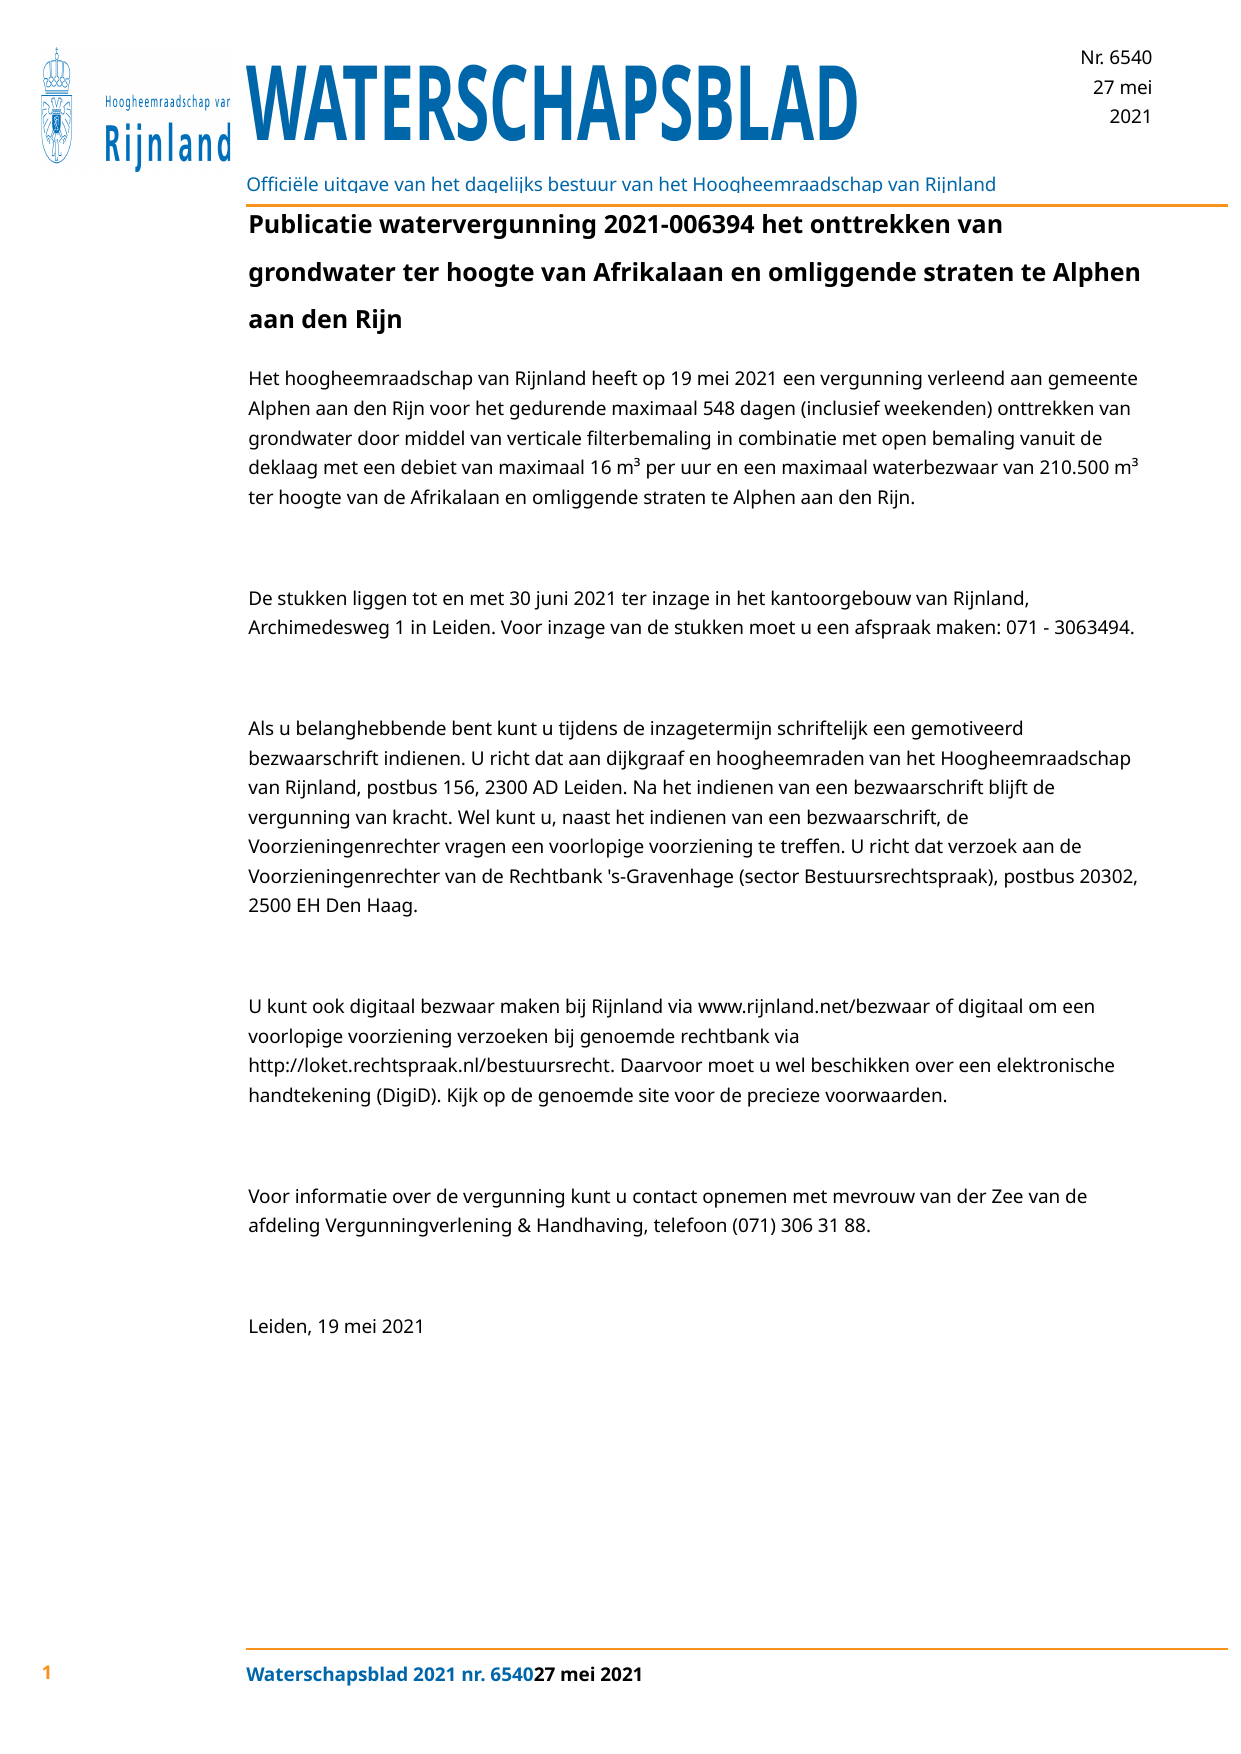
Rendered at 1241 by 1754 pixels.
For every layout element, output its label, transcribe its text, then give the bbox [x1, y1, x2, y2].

text Als u belanghebbende bent kunt u tijdens de inzagetermijn schriftelijk een gemotiveerd bezwaarschrift indienen. U richt dat aan dijkgraaf en hoogheemraden van het Hoogheemraadschap van Rijnland, postbus 156, 2300 AD Leiden. Na het indienen van een bezwaarschrift blijft de vergunning van kracht. Wel kunt u, naast het indienen van een bezwaarschrift, de Voorzieningenrechter vragen een voorlopige voorziening te treffen. U richt dat verzoek aan de Voorzieningenrechter van de Rechtbank 's-Gravenhage (sector Bestuursrechtspraak), postbus 20302, 2500 EH Den Haag. [248, 715, 1152, 918]
text Voor informatie over de vergunning kunt u contact opnemen met mevrouw van der Zee van de afdeling Vergunningverlening & Handhaving, telefoon (071) 306 31 88. [248, 1183, 1152, 1238]
text Publicatie watervergunning 2021-006394 het onttrekken van grondwater ter hoogte van Afrikalaan en omliggende straten te Alphen aan den Rijn [248, 207, 1152, 336]
text De stukken liggen tot en met 30 juni 2021 ter inzage in het kantoorgebouw van Rijnland, Archimedesweg 1 in Leiden. Voor inzage van de stukken moet u een afspraak maken: 071 - 3063494. [248, 585, 1152, 640]
text U kunt ook digitaal bezwaar maken bij Rijnland via www.rijnland.net/bezwaar of digitaal om een voorlopige voorziening verzoeken bij genoemde rechtbank via http://loket.rechtspraak.nl/bestuursrecht. Daarvoor moet u wel beschikken over een elektronische handtekening (DigiD). Kijk op de genoemde site voor de precieze voorwaarden. [248, 993, 1152, 1108]
text Leiden, 19 mei 2021 [248, 1313, 1152, 1339]
text Het hoogheemraadschap van Rijnland heeft op 19 mei 2021 een vergunning verleend aan gemeente Alphen aan den Rijn voor het gedurende maximaal 548 dagen (inclusief weekenden) onttrekken van grondwater door middel van verticale filterbemaling in combinatie met open bemaling vanuit de deklaag met een debiet van maximaal 16 m³ per uur en een maximaal waterbezwaar van 210.500 m³ ter hoogte van de Afrikalaan en omliggende straten te Alphen aan den Rijn. [248, 366, 1152, 509]
picture [41, 47, 231, 172]
